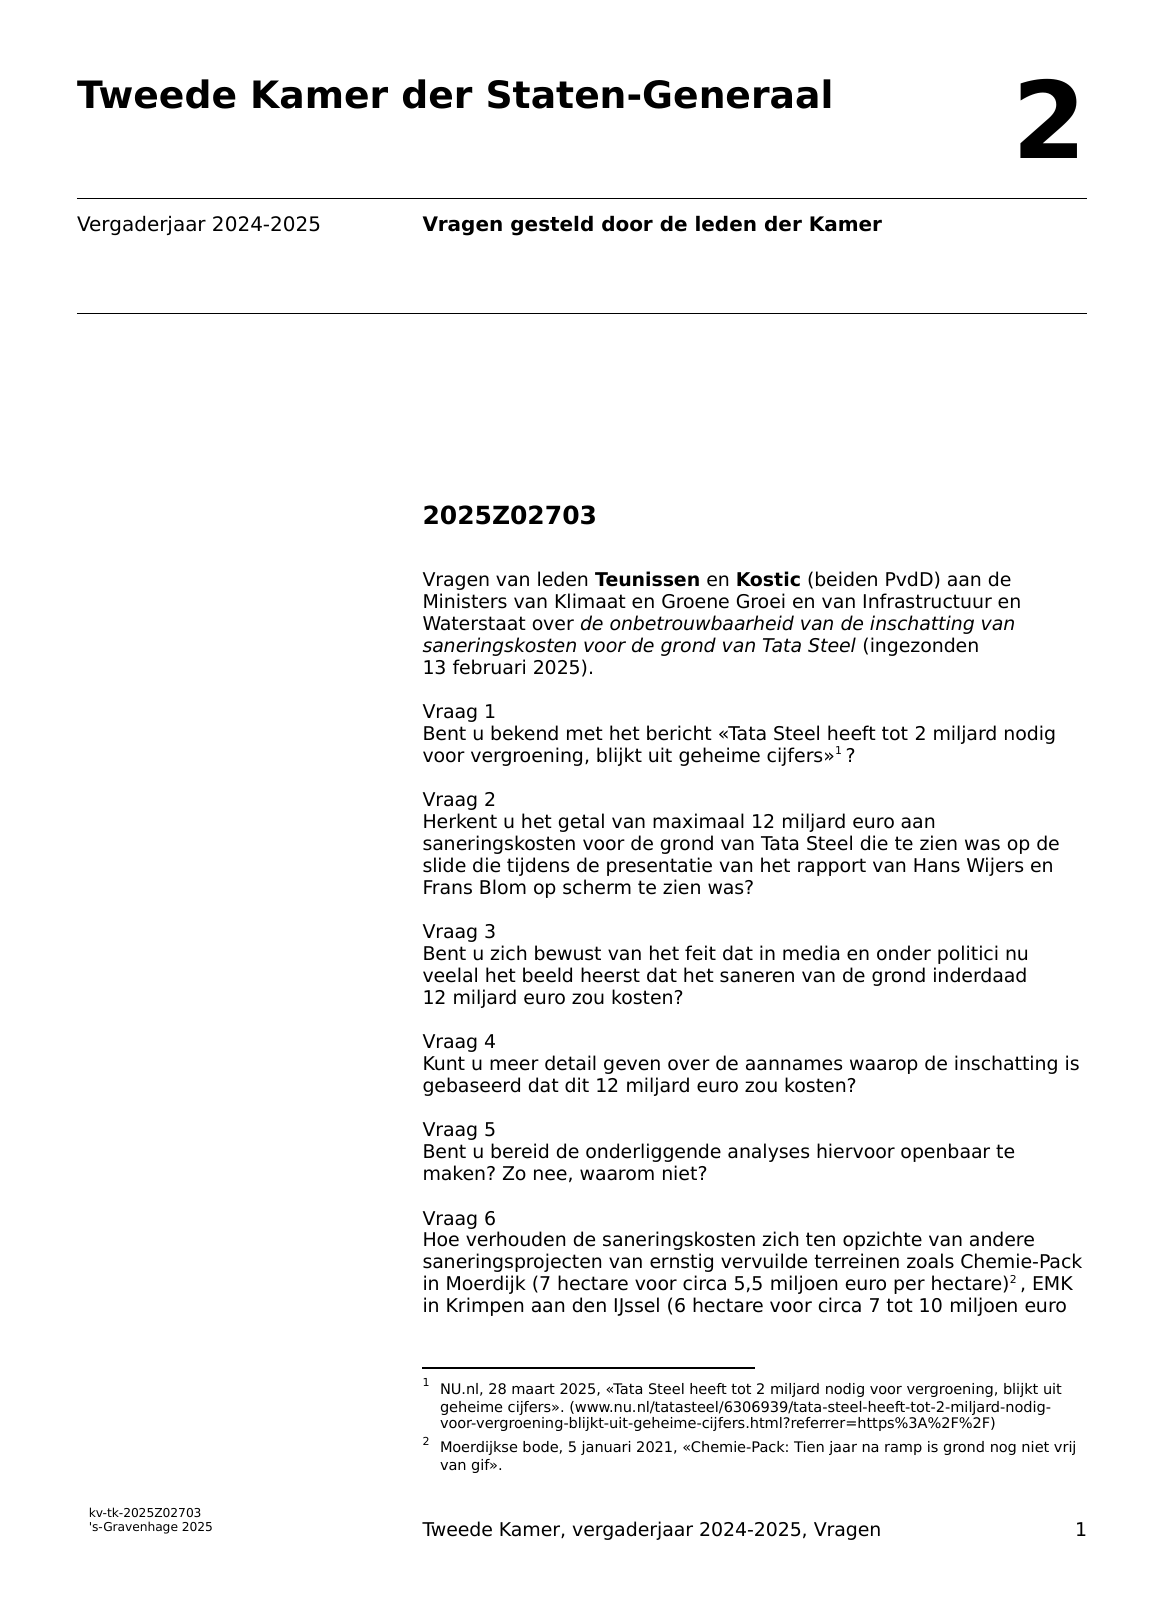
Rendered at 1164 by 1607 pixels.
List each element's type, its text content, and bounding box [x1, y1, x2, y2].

table_cell Vergaderjaar 2024-2025 [77, 199, 422, 313]
table_header Tweede Kamer der Staten-Generaal [77, 59, 886, 198]
text Vraag 6 [422, 1207, 1087, 1229]
text Herkent u het getal van maximaal 12 miljard euro aan saneringskosten voor de grond van Tata Steel die te zien was op de slide die tijdens de presentatie van het rapport van Hans Wijers en Frans Blom op scherm te zien was? [422, 811, 1087, 899]
text Bent u zich bewust van het feit dat in media en onder politici nu veelal het beeld heerst dat het saneren van de grond inderdaad 12 miljard euro zou kosten? [422, 943, 1087, 1009]
text Hoe verhouden de saneringskosten zich ten opzichte van andere saneringsprojecten van ernstig vervuilde terreinen zoals Chemie-Pack in Moerdijk (7 hectare voor circa 5,5 miljoen euro per hectare), EMK in Krimpen aan den IJssel (6 hectare voor circa 7 tot 10 miljoen euro [422, 1229, 1087, 1317]
text Kunt u meer detail geven over de aannames waarop de inschatting is gebaseerd dat dit 12 miljard euro zou kosten? [422, 1053, 1087, 1097]
text Vragen van leden Teunissen en Kostic (beiden PvdD) aan de Ministers van Klimaat en Groene Groei en van Infrastructuur en Waterstaat over de onbetrouwbaarheid van de inschatting van saneringskosten voor de grond van Tata Steel (ingezonden 13 februari 2025). [422, 569, 1087, 679]
table_cell Vragen gesteld door de leden der Kamer [422, 199, 1087, 313]
text Vraag 3 [422, 921, 1087, 943]
text Moerdijkse bode, 5 januari 2021, «Chemie-Pack: Tien jaar na ramp is grond nog niet vrij van gif». [422, 1435, 1087, 1474]
text Vraag 2 [422, 789, 1087, 811]
text Bent u bereid de onderliggende analyses hiervoor openbaar te maken? Zo nee, waarom niet? [422, 1141, 1087, 1185]
text Vraag 4 [422, 1031, 1087, 1053]
text Vraag 5 [422, 1119, 1087, 1141]
text Bent u bekend met het bericht «Tata Steel heeft tot 2 miljard nodig voor vergroening, blijkt uit geheime cijfers»? [422, 723, 1087, 767]
text Vraag 1 [422, 701, 1087, 723]
text 2025Z02703 [422, 501, 1087, 531]
table_header 2 [886, 59, 1087, 198]
text kv-tk-2025Z02703 [88, 1506, 323, 1520]
text NU.nl, 28 maart 2025, «Tata Steel heeft tot 2 miljard nodig voor vergroening, blijkt uit geheime cijfers». (www.nu.nl/tatasteel/6306939/tata-steel-heeft-tot-2-miljard-nodig-voor-vergroening-blijkt-uit-geheime-cijfers.html?referrer=https%3A%2F%2F) [422, 1377, 1087, 1432]
text 's-Gravenhage 2025 [88, 1520, 323, 1534]
